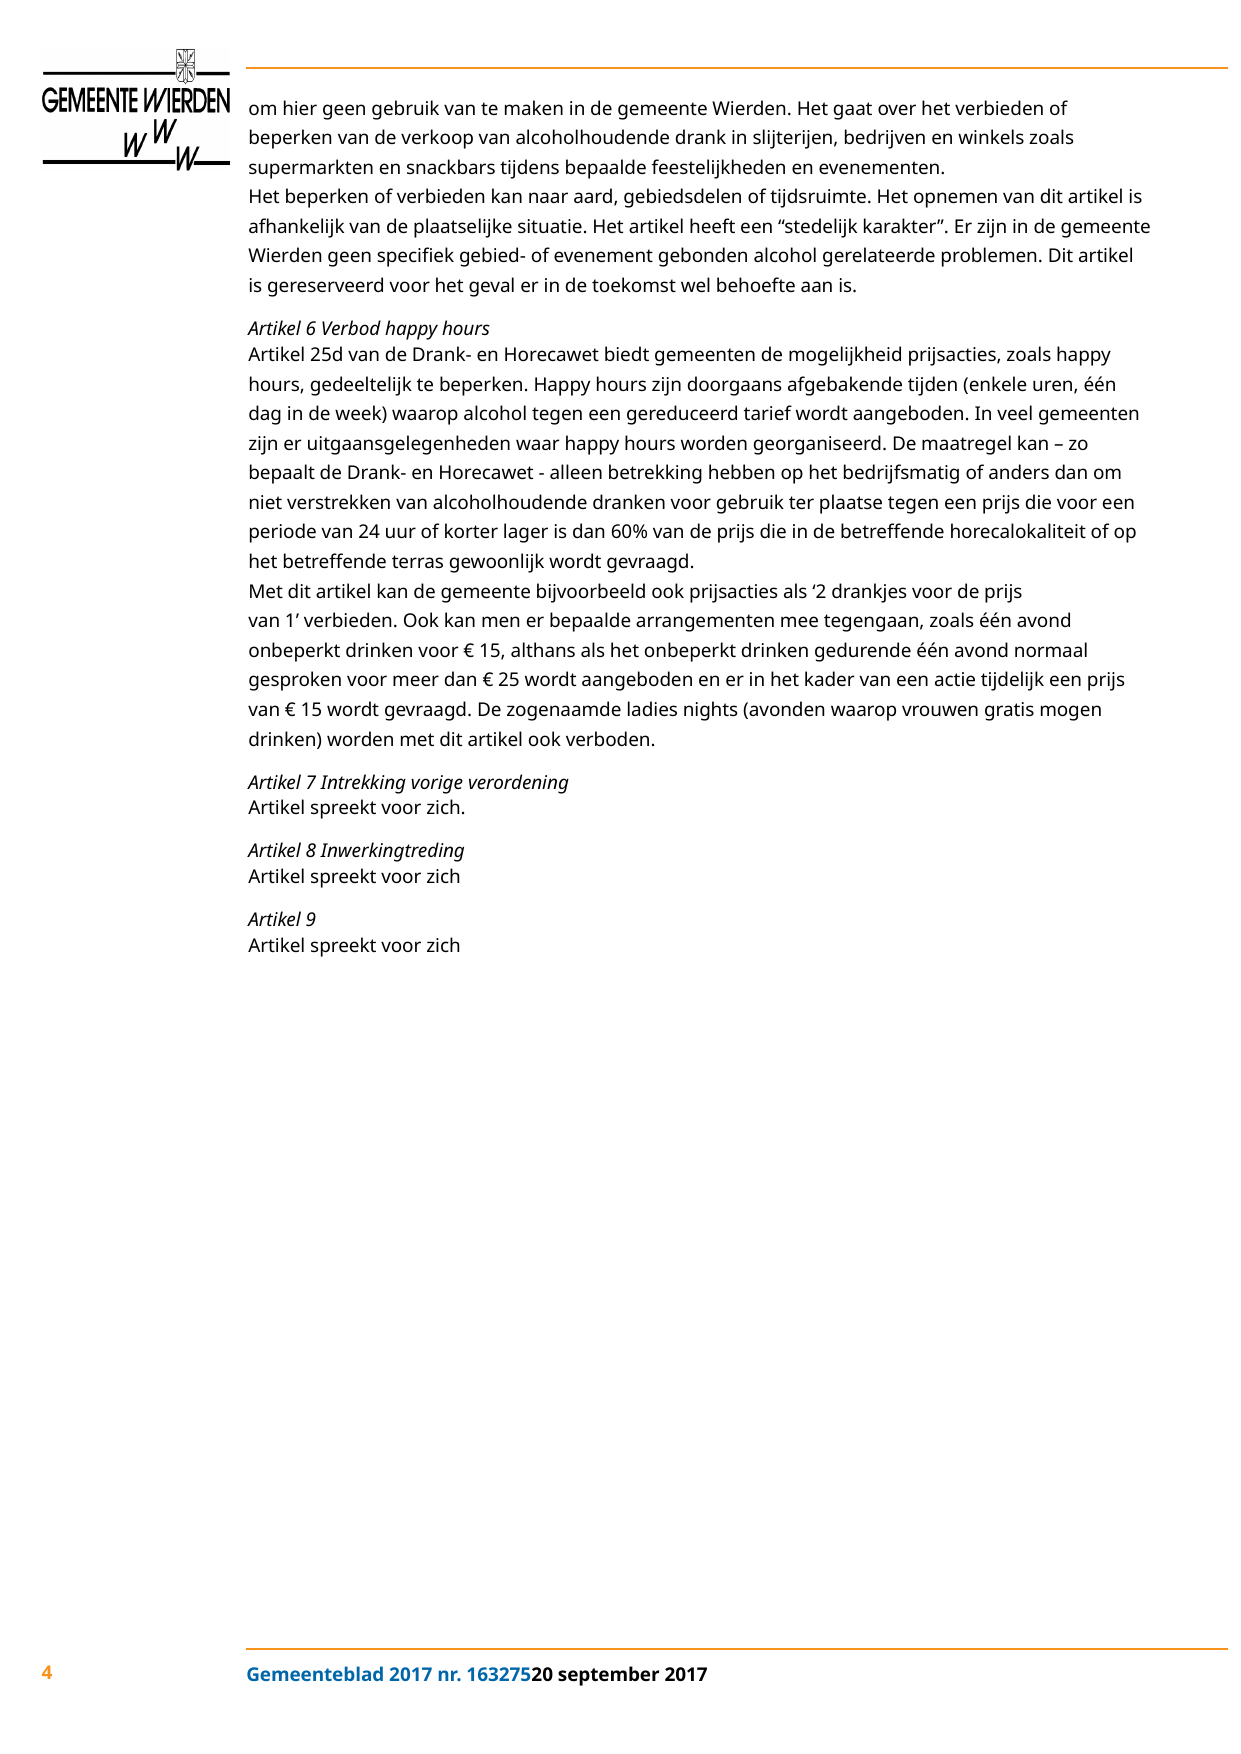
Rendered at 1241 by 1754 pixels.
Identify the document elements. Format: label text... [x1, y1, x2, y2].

text Artikel spreekt voor zich [248, 863, 1152, 889]
text Artikel 9 [248, 907, 1152, 932]
text Met dit artikel kan de gemeente bijvoorbeeld ook prijsacties als ‘2 drankjes voor de prijs [248, 578, 1152, 603]
text Artikel 7 Intrekking vorige verordening [248, 769, 1152, 794]
picture [41, 47, 231, 172]
text Artikel 6 Verbod happy hours [248, 315, 1152, 341]
text Artikel 25d van de Drank- en Horecawet biedt gemeenten de mogelijkheid prijsacties, zoals happy hours, gedeeltelijk te beperken. Happy hours zijn doorgaans afgebakende tijden (enkele uren, één dag in de week) waarop alcohol tegen een gereduceerd tarief wordt aangeboden. In veel gemeenten zijn er uitgaansgelegenheden waar happy hours worden georganiseerd. De maatregel kan – zo bepaalt de Drank- en Horecawet - alleen betrekking hebben op het bedrijfsmatig of anders dan om niet verstrekken van alcoholhoudende dranken voor gebruik ter plaatse tegen een prijs die voor een periode van 24 uur of korter lager is dan 60% van de prijs die in de betreffende horecalokaliteit of op het betreffende terras gewoonlijk wordt gevraagd. [248, 341, 1152, 574]
text Artikel spreekt voor zich. [248, 794, 1152, 820]
text Artikel spreekt voor zich [248, 932, 1152, 958]
text om hier geen gebruik van te maken in de gemeente Wierden. Het gaat over het verbieden of beperken van de verkoop van alcoholhoudende drank in slijterijen, bedrijven en winkels zoals supermarkten en snackbars tijdens bepaalde feestelijkheden en evenementen. [248, 95, 1152, 180]
text van 1’ verbieden. Ook kan men er bepaalde arrangementen mee tegengaan, zoals één avond onbeperkt drinken voor € 15, althans als het onbeperkt drinken gedurende één avond normaal gesproken voor meer dan € 25 wordt aangeboden en er in het kader van een actie tijdelijk een prijs van € 15 wordt gevraagd. De zogenaamde ladies nights (avonden waarop vrouwen gratis mogen drinken) worden met dit artikel ook verboden. [248, 607, 1152, 751]
text Het beperken of verbieden kan naar aard, gebiedsdelen of tijdsruimte. Het opnemen van dit artikel is afhankelijk van de plaatselijke situatie. Het artikel heeft een “stedelijk karakter”. Er zijn in de gemeente Wierden geen specifiek gebied- of evenement gebonden alcohol gerelateerde problemen. Dit artikel is gereserveerd voor het geval er in de toekomst wel behoefte aan is. [248, 183, 1152, 298]
text Artikel 8 Inwerkingtreding [248, 838, 1152, 863]
